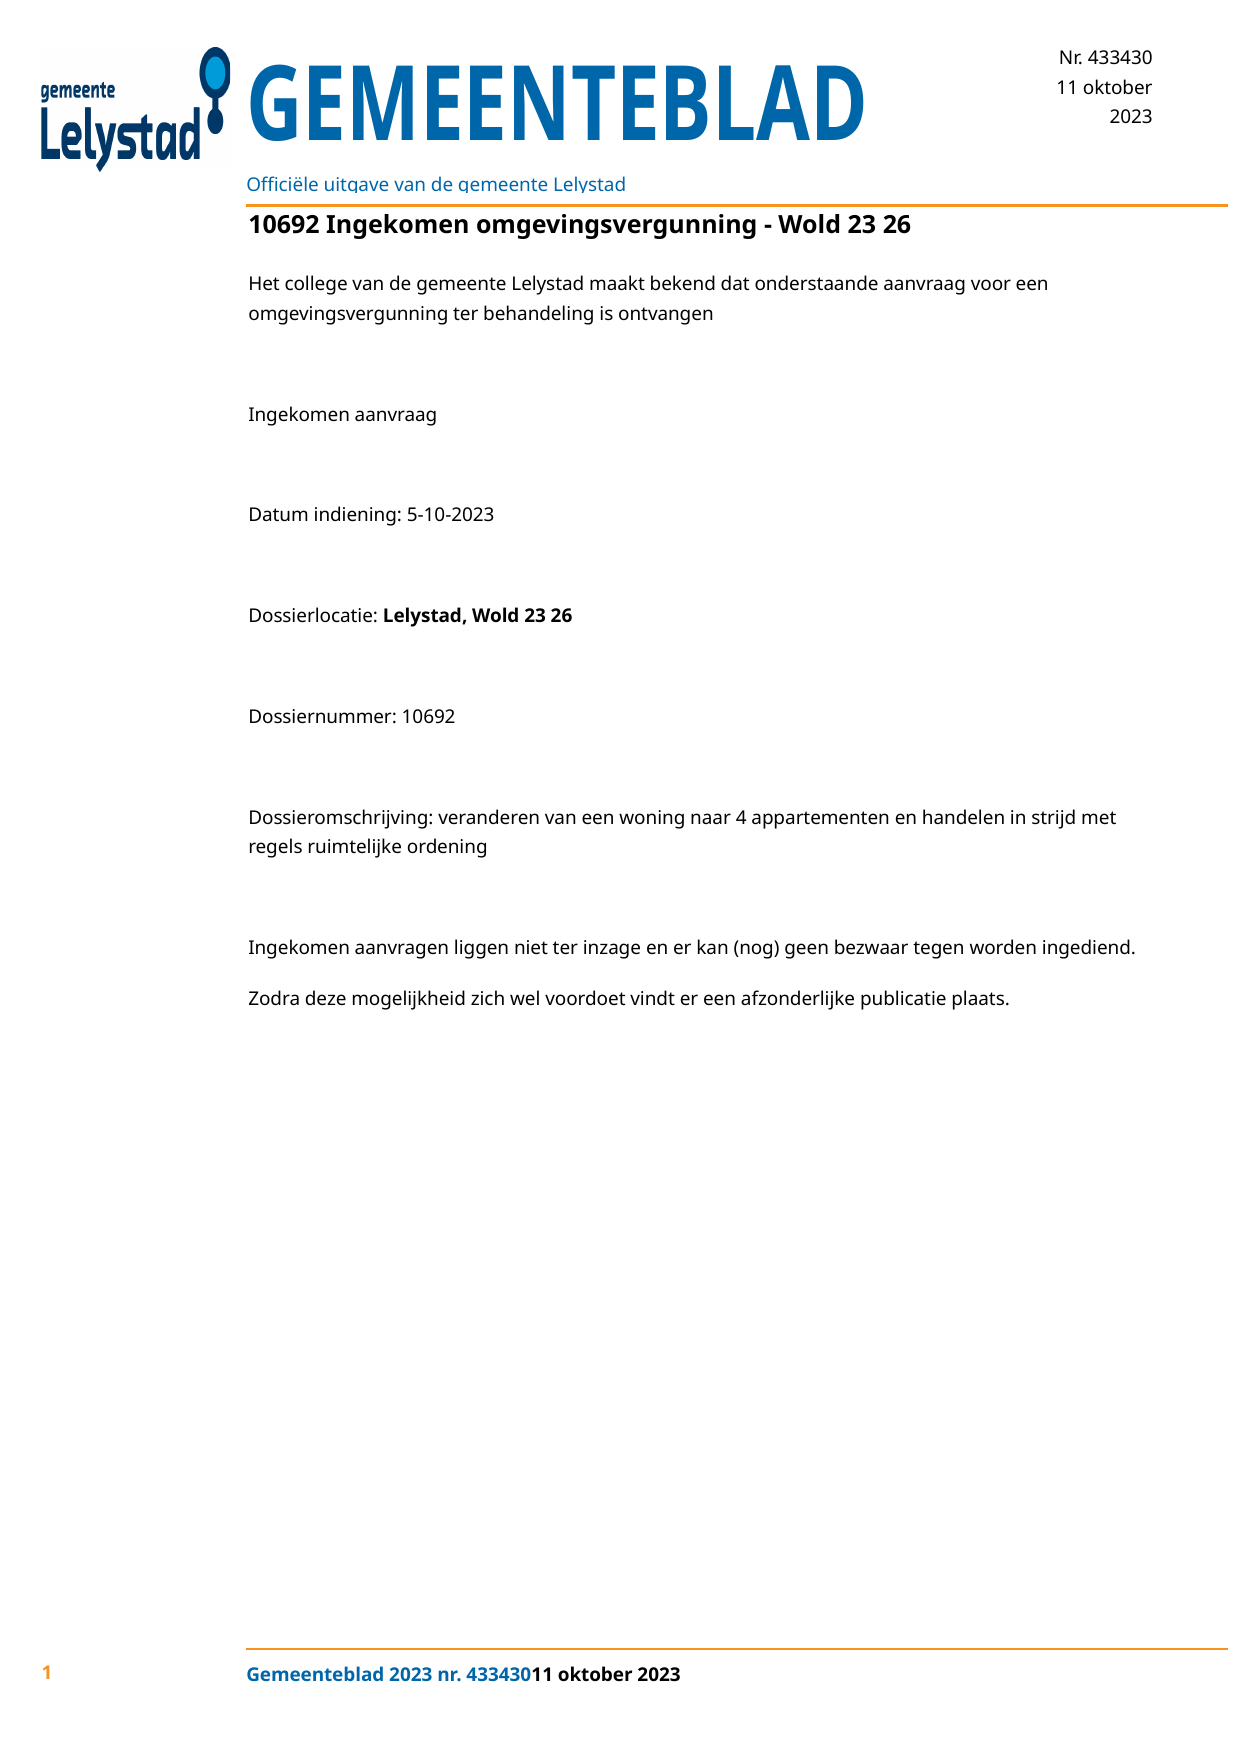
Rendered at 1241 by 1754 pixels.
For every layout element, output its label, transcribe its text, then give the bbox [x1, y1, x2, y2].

text Dossieromschrijving: veranderen van een woning naar 4 appartementen en handelen in strijd met regels ruimtelijke ordening [248, 804, 1152, 859]
text Het college van de gemeente Lelystad maakt bekend dat onderstaande aanvraag voor een omgevingsvergunning ter behandeling is ontvangen [248, 270, 1152, 326]
text Dossiernummer: 10692 [248, 703, 1152, 729]
text Zodra deze mogelijkheid zich wel voordoet vindt er een afzonderlijke publicatie plaats. [248, 985, 1152, 1011]
text 10692 Ingekomen omgevingsvergunning - Wold 23 26 [248, 207, 1152, 241]
text Datum indiening: 5-10-2023 [248, 502, 1152, 527]
text Dossierlocatie: Lelystad, Wold 23 26 [248, 602, 1152, 628]
text Ingekomen aanvraag [248, 401, 1152, 426]
text Ingekomen aanvragen liggen niet ter inzage en er kan (nog) geen bezwaar tegen worden ingediend. [248, 934, 1152, 960]
picture [41, 47, 231, 172]
